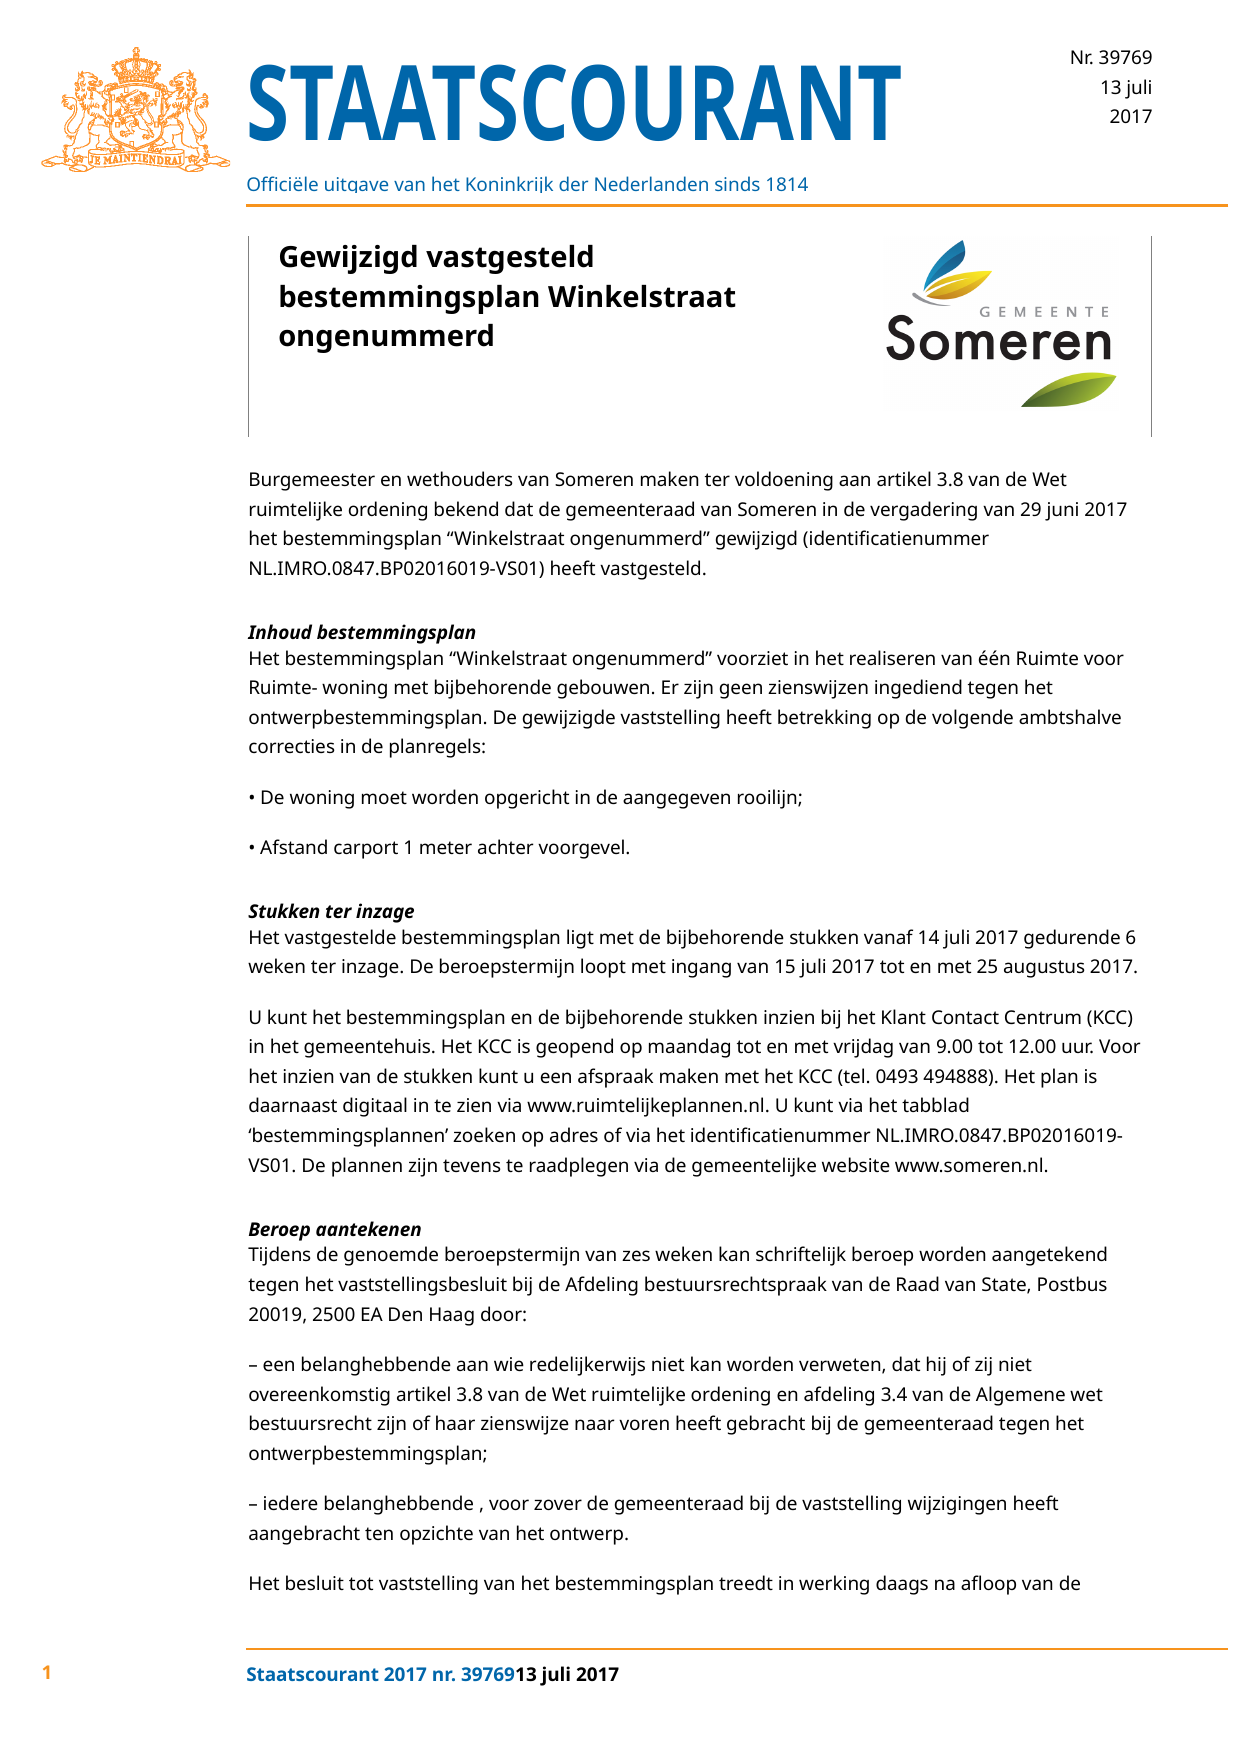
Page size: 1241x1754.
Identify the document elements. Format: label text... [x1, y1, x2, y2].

text – iedere belanghebbende , voor zover de gemeenteraad bij de vaststelling wijzigingen heeft aangebracht ten opzichte van het ontwerp. [248, 1490, 1152, 1546]
text Burgemeester en wethouders van Someren maken ter voldoening aan artikel 3.8 van de Wet ruimtelijke ordening bekend dat de gemeenteraad van Someren in de vergadering van 29 juni 2017 het bestemmingsplan “Winkelstraat ongenummerd” gewijzigd (identificatienummer NL.IMRO.0847.BP02016019-VS01) heeft vastgesteld. [248, 466, 1152, 581]
text Stukken ter inzage [248, 898, 1152, 924]
text Inhoud bestemmingsplan [248, 619, 1152, 645]
text • Afstand carport 1 meter achter voorgevel. [248, 834, 1152, 860]
text Het besluit tot vaststelling van het bestemmingsplan treedt in werking daags na afloop van de [248, 1570, 1152, 1596]
text U kunt het bestemmingsplan en de bijbehorende stukken inzien bij het Klant Contact Centrum (KCC) in het gemeentehuis. Het KCC is geopend op maandag tot en met vrijdag van 9.00 tot 12.00 uur. Voor het inzien van de stukken kunt u een afspraak maken met het KCC (tel. 0493 494888). Het plan is daarnaast digitaal in te zien via www.ruimtelijkeplannen.nl. U kunt via het tabblad ‘bestemmingsplannen’ zoeken op adres of via het identificatienummer NL.IMRO.0847.BP02016019-VS01. De plannen zijn tevens te raadplegen via de gemeentelijke website www.someren.nl. [248, 1004, 1152, 1178]
table_header [850, 236, 1151, 437]
picture [41, 47, 231, 172]
text Tijdens de genoemde beroepstermijn van zes weken kan schriftelijk beroep worden aangetekend tegen het vaststellingsbesluit bij de Afdeling bestuursrechtspraak van de Raad van State, Postbus 20019, 2500 EA Den Haag door: [248, 1242, 1152, 1326]
text Beroep aantekenen [248, 1216, 1152, 1242]
text – een belanghebbende aan wie redelijkerwijs niet kan worden verweten, dat hij of zij niet overeenkomstig artikel 3.8 van de Wet ruimtelijke ordening en afdeling 3.4 van de Algemene wet bestuursrecht zijn of haar zienswijze naar voren heeft gebracht bij de gemeenteraad tegen het ontwerpbestemmingsplan; [248, 1351, 1152, 1466]
text Het vastgestelde bestemmingsplan ligt met de bijbehorende stukken vanaf 14 juli 2017 gedurende 6 weken ter inzage. De beroepstermijn loopt met ingang van 15 juli 2017 tot en met 25 augustus 2017. [248, 924, 1152, 979]
picture [882, 236, 1119, 411]
text • De woning moet worden opgericht in de aangegeven rooilijn; [248, 784, 1152, 809]
text Het bestemmingsplan “Winkelstraat ongenummerd” voorziet in het realiseren van één Ruimte voor Ruimte- woning met bijbehorende gebouwen. Er zijn geen zienswijzen ingediend tegen het ontwerpbestemmingsplan. De gewijzigde vaststelling heeft betrekking op de volgende ambtshalve correcties in de planregels: [248, 645, 1152, 759]
table_header Gewijzigd vastgesteld bestemmingsplan Winkelstraat ongenummerd [249, 236, 850, 437]
